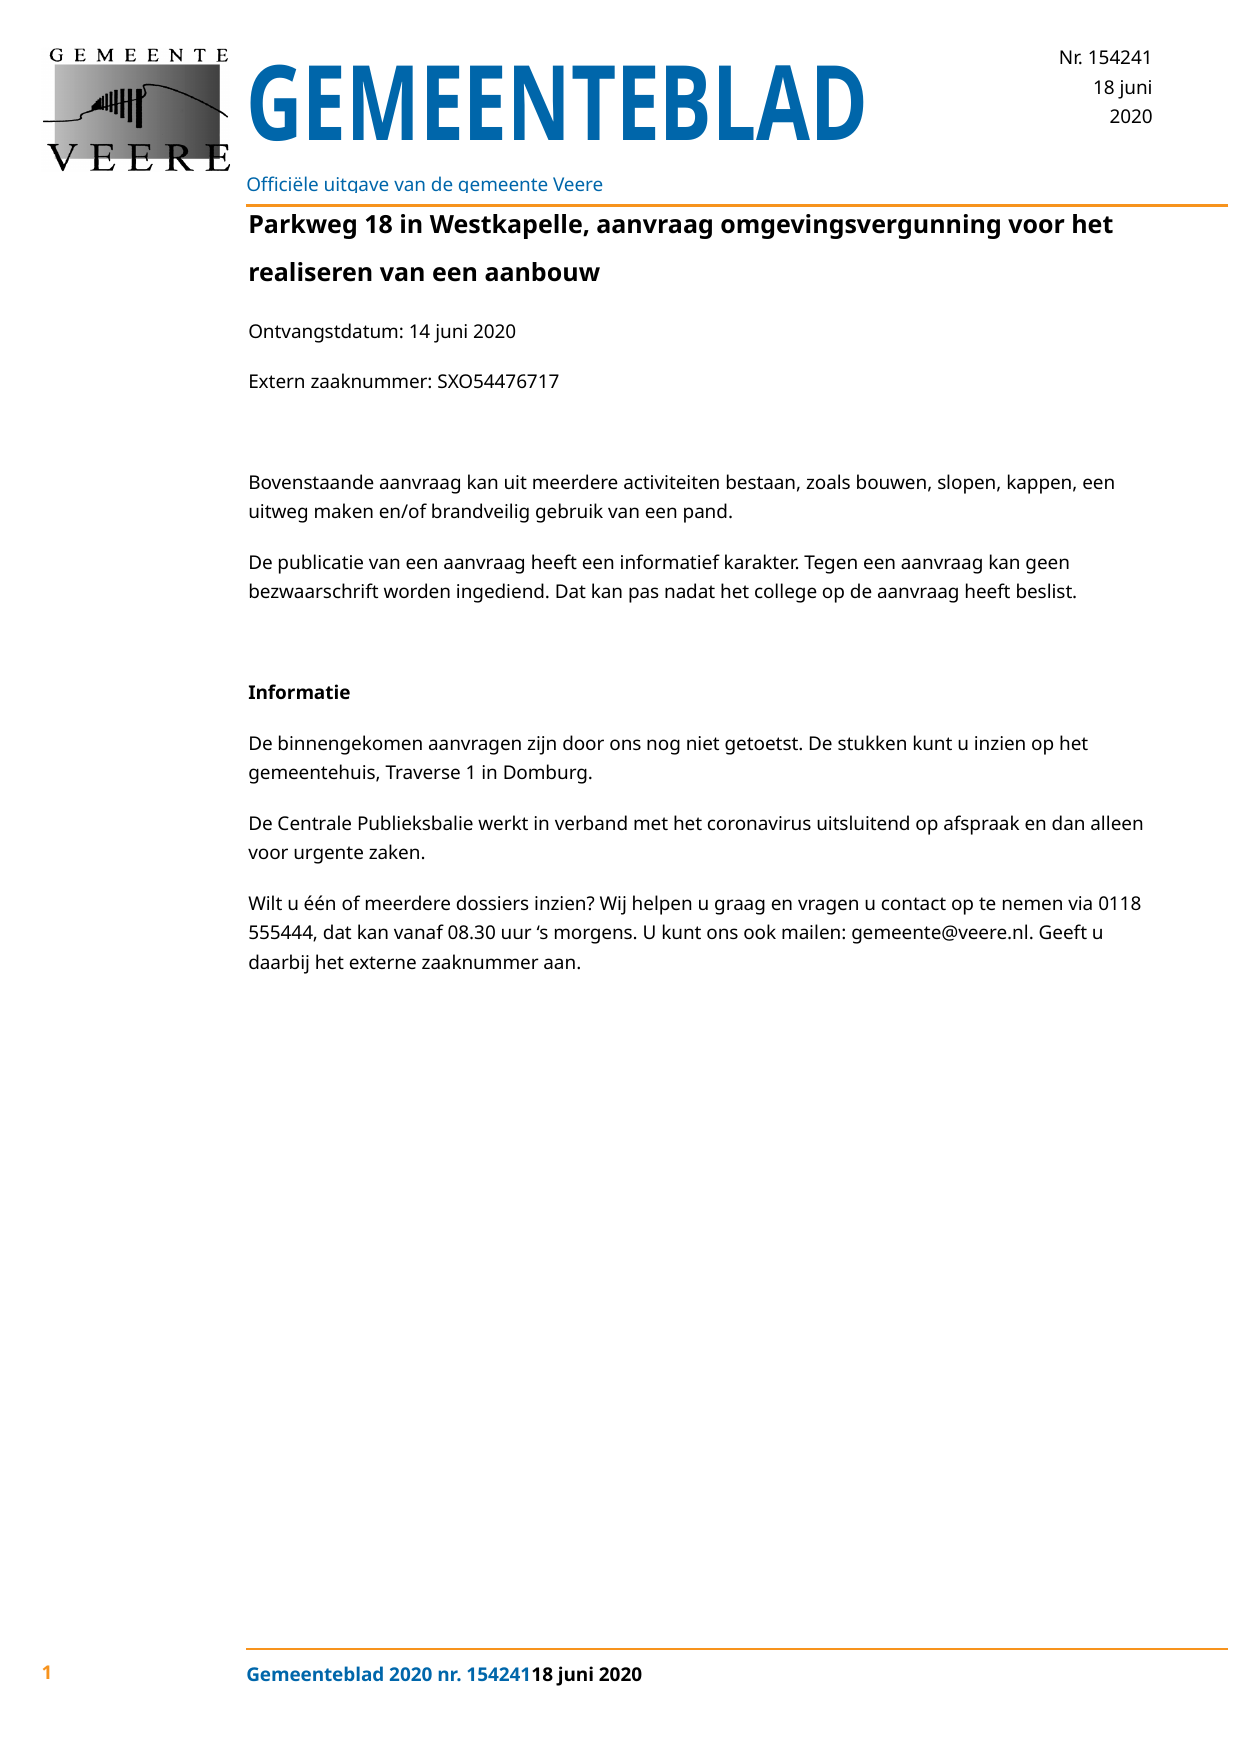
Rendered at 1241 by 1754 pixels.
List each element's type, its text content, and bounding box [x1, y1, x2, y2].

text Informatie [248, 679, 1152, 705]
text Bovenstaande aanvraag kan uit meerdere activiteiten bestaan, zoals bouwen, slopen, kappen, een uitweg maken en/of brandveilig gebruik van een pand. [248, 469, 1152, 524]
text De Centrale Publieksbalie werkt in verband met het coronavirus uitsluitend op afspraak en dan alleen voor urgente zaken. [248, 810, 1152, 865]
text Extern zaaknummer: SXO54476717 [248, 368, 1152, 394]
picture [41, 47, 231, 172]
text De publicatie van een aanvraag heeft een informatief karakter. Tegen een aanvraag kan geen bezwaarschrift worden ingediend. Dat kan pas nadat het college op de aanvraag heeft beslist. [248, 549, 1152, 604]
text De binnengekomen aanvragen zijn door ons nog niet getoetst. De stukken kunt u inzien op het gemeentehuis, Traverse 1 in Domburg. [248, 730, 1152, 785]
text Parkweg 18 in Westkapelle, aanvraag omgevingsvergunning voor het realiseren van een aanbouw [248, 207, 1152, 288]
text Ontvangstdatum: 14 juni 2020 [248, 318, 1152, 344]
text Wilt u één of meerdere dossiers inzien? Wij helpen u graag en vragen u contact op te nemen via 0118 555444, dat kan vanaf 08.30 uur ‘s morgens. U kunt ons ook mailen: gemeente@veere.nl. Geeft u daarbij het externe zaaknummer aan. [248, 890, 1152, 975]
